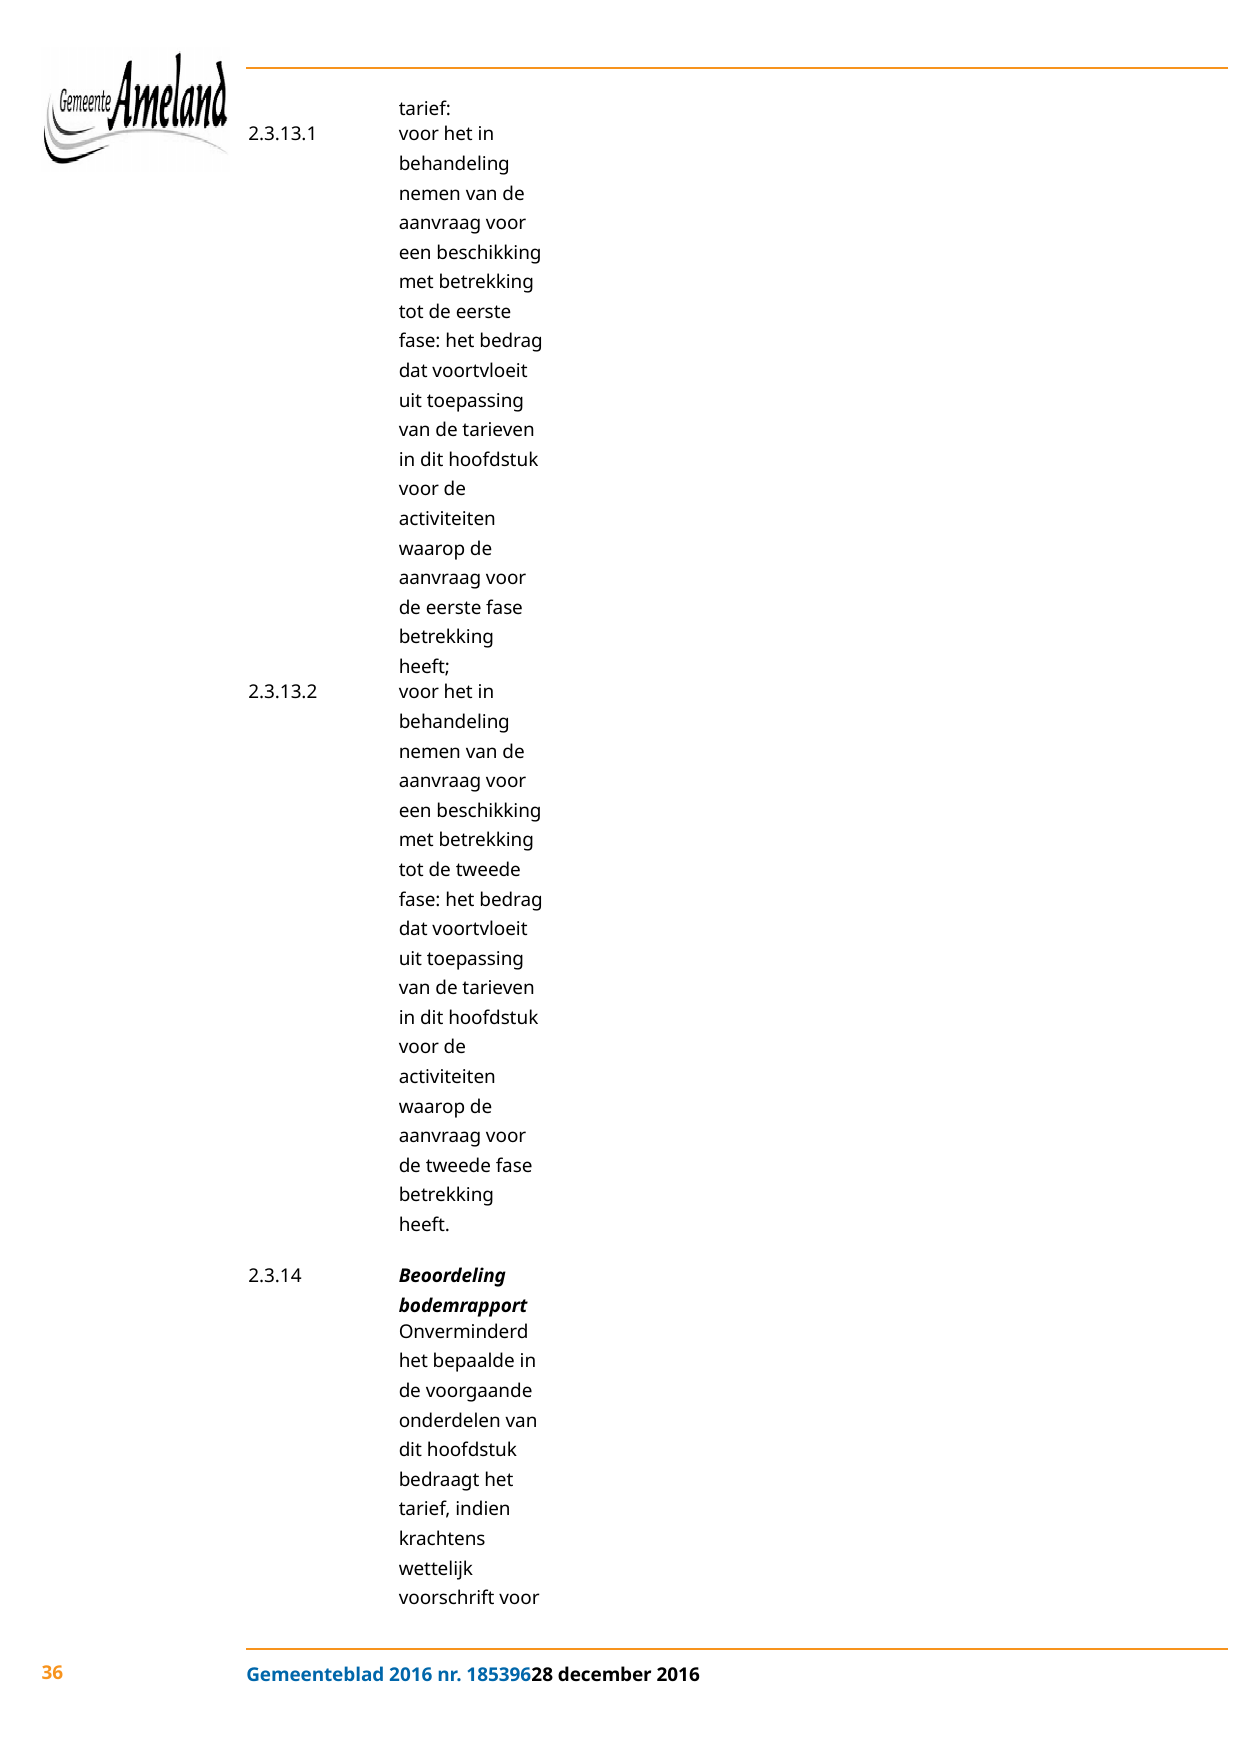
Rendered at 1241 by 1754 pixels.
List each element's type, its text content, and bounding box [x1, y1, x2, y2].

table_cell voor het in behandeling nemen van de aanvraag voor een beschikking met betrekking tot de eerste fase: het bedrag dat voortvloeit uit toepassing van de tarieven in dit hoofdstuk voor de activiteiten waarop de aanvraag voor de eerste fase betrekking heeft; [399, 121, 549, 679]
table_cell [248, 1237, 398, 1263]
picture [41, 47, 231, 172]
table_cell [248, 95, 398, 121]
table_cell 2.3.14 [248, 1263, 398, 1318]
table_cell voor het in behandeling nemen van de aanvraag voor een beschikking met betrekking tot de tweede fase: het bedrag dat voortvloeit uit toepassing van de tarieven in dit hoofdstuk voor de activiteiten waarop de aanvraag voor de tweede fase betrekking heeft. [399, 679, 549, 1237]
table_cell Beoordeling bodemrapport [399, 1263, 549, 1318]
table_cell [399, 1237, 549, 1263]
table_cell [549, 95, 700, 121]
table_cell [549, 679, 700, 1237]
table_cell [549, 1318, 700, 1610]
table_cell [549, 1263, 700, 1318]
table_cell [248, 1318, 398, 1610]
table_cell tarief: [399, 95, 549, 121]
table_cell [549, 1237, 700, 1263]
table_cell [549, 121, 700, 679]
table_cell 2.3.13.2 [248, 679, 398, 1237]
table_cell 2.3.13.1 [248, 121, 398, 679]
table_cell Onverminderd het bepaalde in de voorgaande onderdelen van dit hoofdstuk bedraagt het tarief, indien krachtens wettelijk voorschrift voor [399, 1318, 549, 1610]
